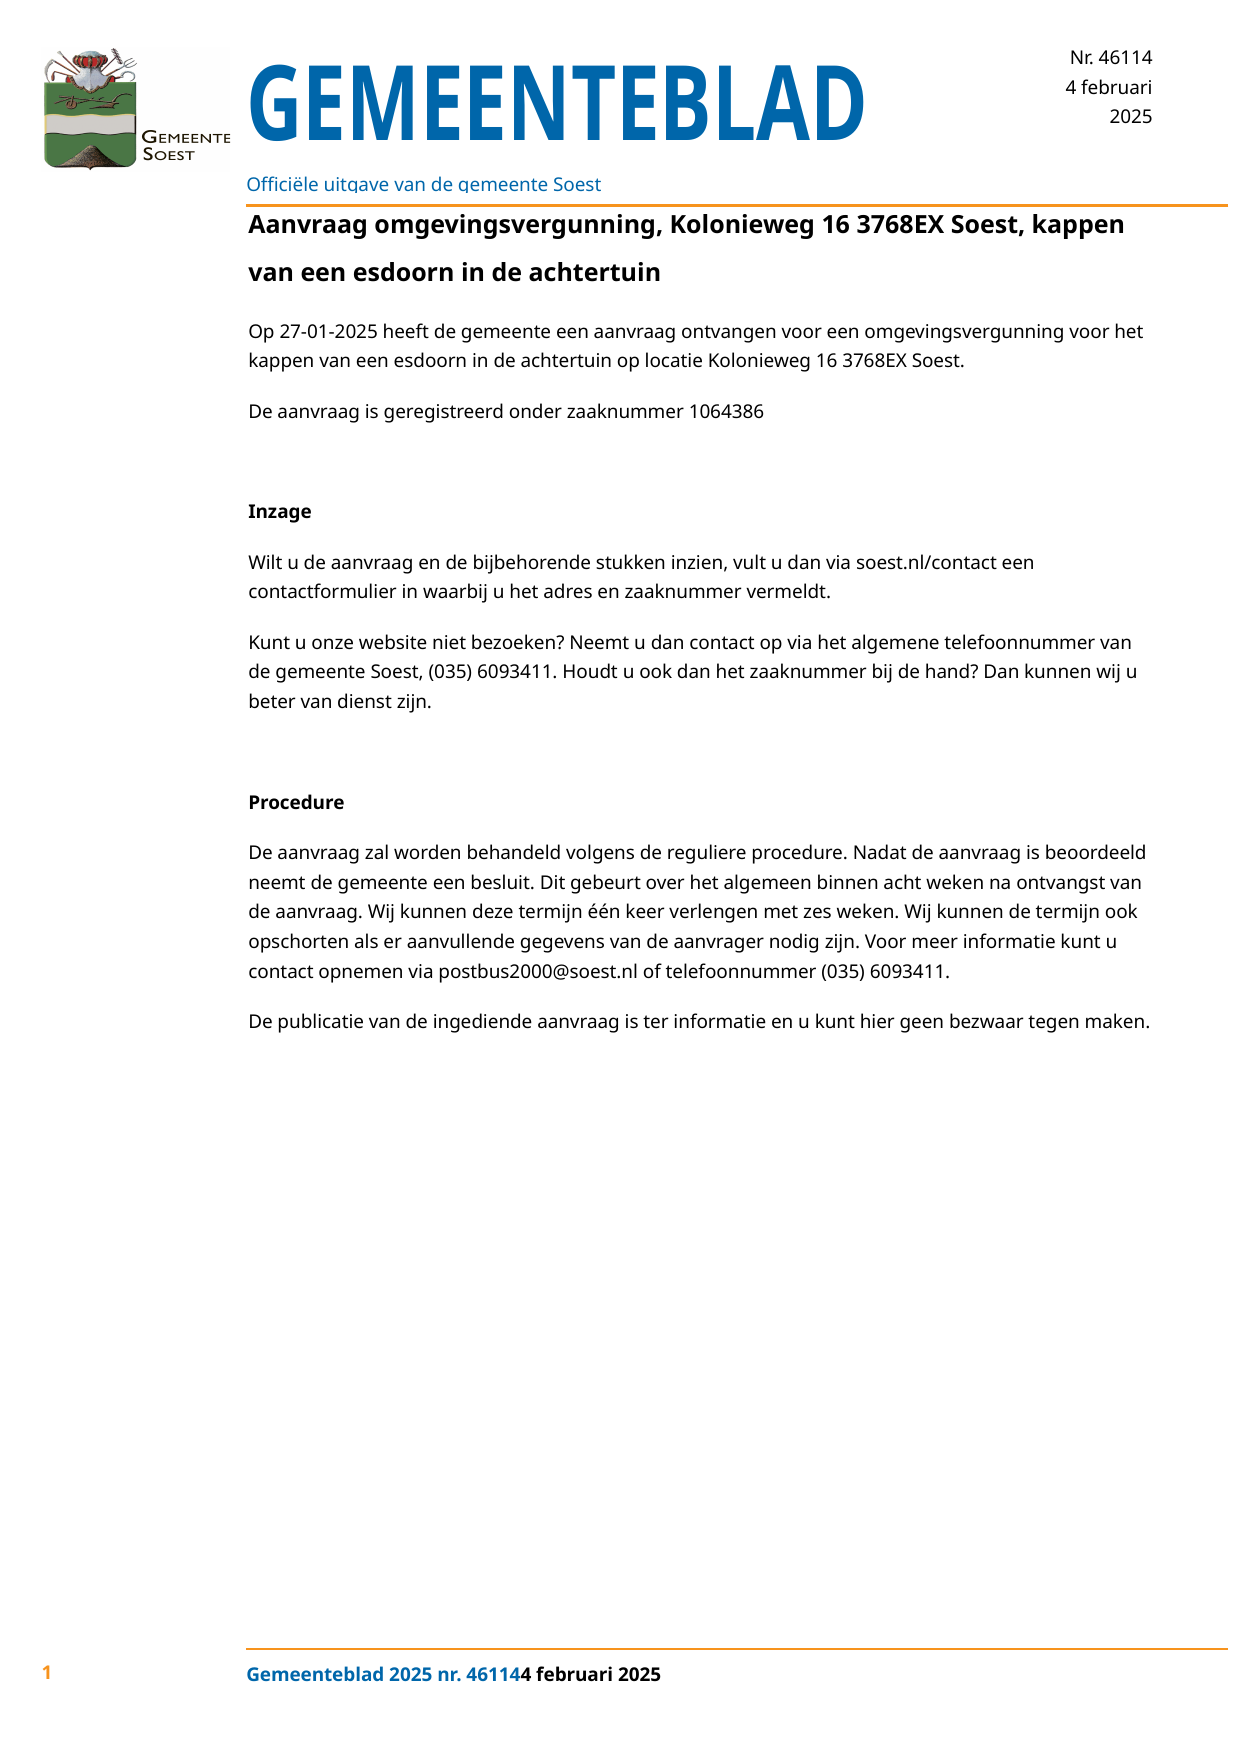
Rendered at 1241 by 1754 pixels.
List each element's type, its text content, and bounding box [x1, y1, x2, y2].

text Op 27-01-2025 heeft de gemeente een aanvraag ontvangen voor een omgevingsvergunning voor het kappen van een esdoorn in de achtertuin op locatie Kolonieweg 16 3768EX Soest. [248, 318, 1152, 373]
text Aanvraag omgevingsvergunning, Kolonieweg 16 3768EX Soest, kappen van een esdoorn in de achtertuin [248, 207, 1152, 288]
text De aanvraag zal worden behandeld volgens de reguliere procedure. Nadat de aanvraag is beoordeeld neemt de gemeente een besluit. Dit gebeurt over het algemeen binnen acht weken na ontvangst van de aanvraag. Wij kunnen deze termijn één keer verlengen met zes weken. Wij kunnen de termijn ook opschorten als er aanvullende gegevens van de aanvrager nodig zijn. Voor meer informatie kunt u contact opnemen via postbus2000@soest.nl of telefoonnummer (035) 6093411. [248, 839, 1152, 984]
text Inzage [248, 499, 1152, 524]
text De aanvraag is geregistreerd onder zaaknummer 1064386 [248, 398, 1152, 424]
text Kunt u onze website niet bezoeken? Neemt u dan contact op via het algemene telefoonnummer van de gemeente Soest, (035) 6093411. Houdt u ook dan het zaaknummer bij de hand? Dan kunnen wij u beter van dienst zijn. [248, 629, 1152, 714]
text Procedure [248, 789, 1152, 815]
text De publicatie van de ingediende aanvraag is ter informatie en u kunt hier geen bezwaar tegen maken. [248, 1008, 1152, 1034]
picture [41, 47, 231, 172]
text Wilt u de aanvraag en de bijbehorende stukken inzien, vult u dan via soest.nl/contact een contactformulier in waarbij u het adres en zaaknummer vermeldt. [248, 549, 1152, 604]
